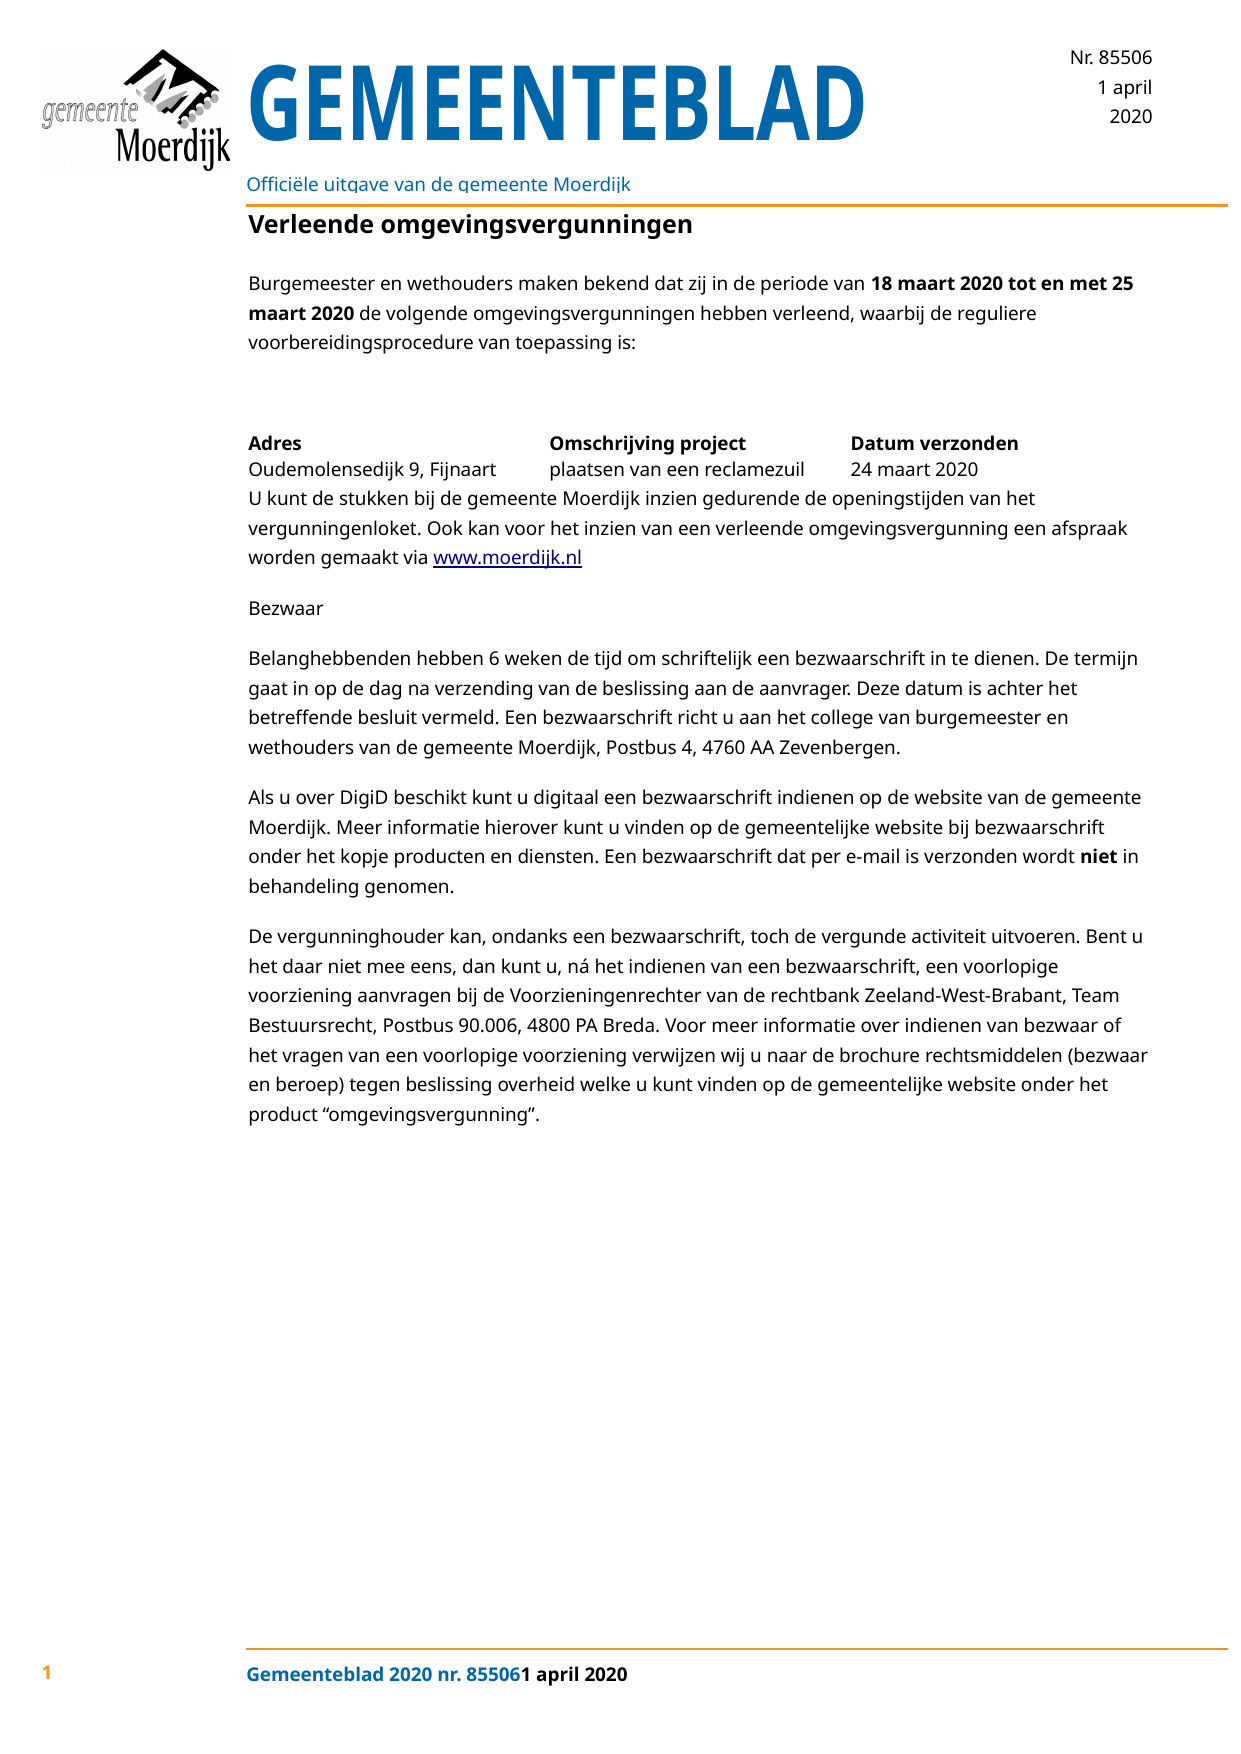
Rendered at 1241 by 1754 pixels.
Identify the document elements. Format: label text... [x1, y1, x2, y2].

text Bezwaar [248, 595, 1152, 620]
table_cell 24 maart 2020 [850, 456, 1152, 482]
table_cell plaatsen van een reclamezuil [549, 456, 850, 482]
table_header Datum verzonden [850, 430, 1152, 456]
text Burgemeester en wethouders maken bekend dat zij in de periode van 18 maart 2020 tot en met 25 maart 2020 de volgende omgevingsvergunningen hebben verleend, waarbij de reguliere voorbereidingsprocedure van toepassing is: [248, 270, 1152, 355]
text De vergunninghouder kan, ondanks een bezwaarschrift, toch de vergunde activiteit uitvoeren. Bent u het daar niet mee eens, dan kunt u, ná het indienen van een bezwaarschrift, een voorlopige voorziening aanvragen bij de Voorzieningenrechter van de rechtbank Zeeland-West-Brabant, Team Bestuursrecht, Postbus 90.006, 4800 PA Breda. Voor meer informatie over indienen van bezwaar of het vragen van een voorlopige voorziening verwijzen wij u naar de brochure rechtsmiddelen (bezwaar en beroep) tegen beslissing overheid welke u kunt vinden op de gemeentelijke website onder het product “omgevingsvergunning”. [248, 923, 1152, 1127]
table_header Adres [248, 430, 549, 456]
text U kunt de stukken bij de gemeente Moerdijk inzien gedurende de openingstijden van het vergunningenloket. Ook kan voor het inzien van een verleende omgevingsvergunning een afspraak worden gemaakt via www.moerdijk.nl [248, 485, 1152, 570]
text Belanghebbenden hebben 6 weken de tijd om schriftelijk een bezwaarschrift in te dienen. De termijn gaat in op de dag na verzending van de beslissing aan de aanvrager. Deze datum is achter het betreffende besluit vermeld. Een bezwaarschrift richt u aan het college van burgemeester en wethouders van de gemeente Moerdijk, Postbus 4, 4760 AA Zevenbergen. [248, 645, 1152, 759]
text Als u over DigiD beschikt kunt u digitaal een bezwaarschrift indienen op de website van de gemeente Moerdijk. Meer informatie hierover kunt u vinden op de gemeentelijke website bij bezwaarschrift onder het kopje producten en diensten. Een bezwaarschrift dat per e-mail is verzonden wordt niet in behandeling genomen. [248, 784, 1152, 899]
table_cell Oudemolensedijk 9, Fijnaart [248, 456, 549, 482]
picture [41, 47, 231, 172]
table_header Omschrijving project [549, 430, 850, 456]
text Verleende omgevingsvergunningen [248, 207, 1152, 241]
